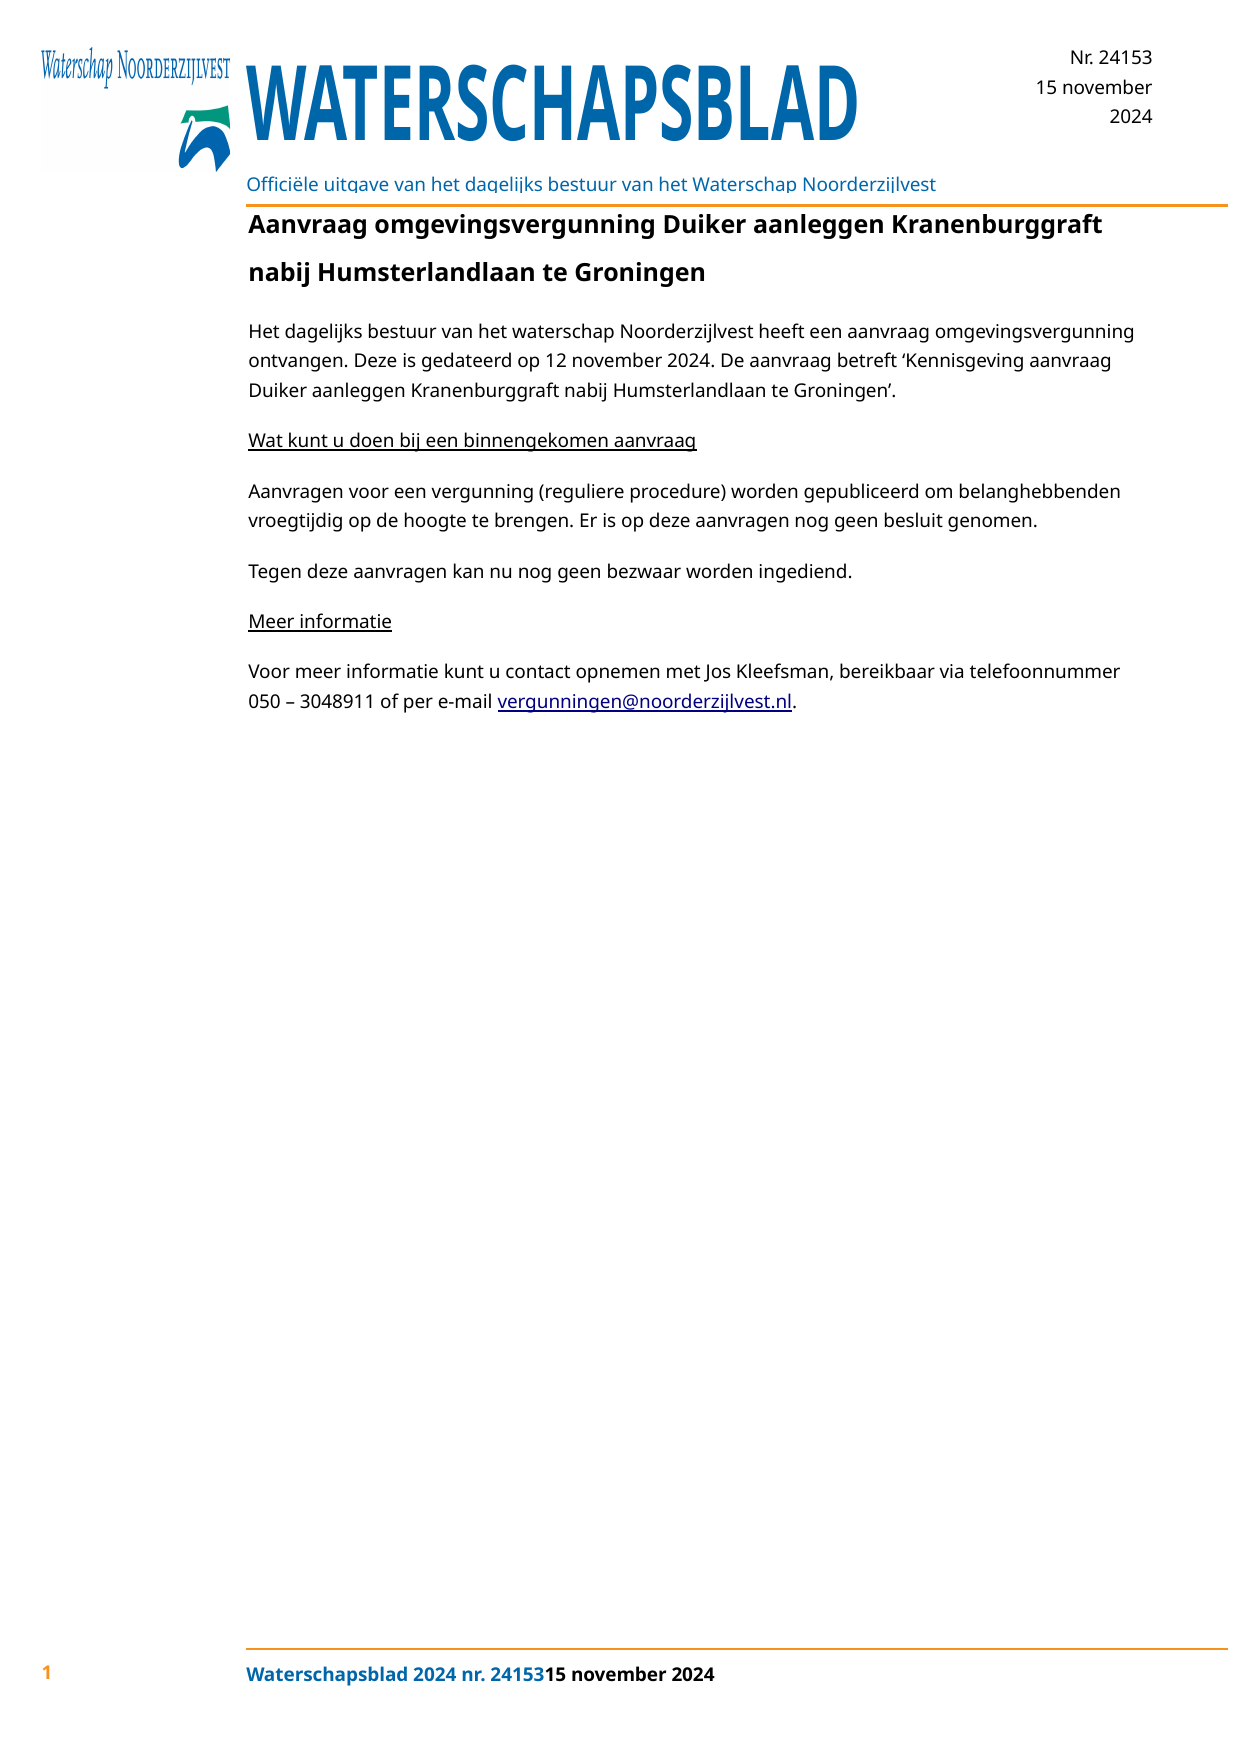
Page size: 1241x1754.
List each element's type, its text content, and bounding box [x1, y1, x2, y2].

text Aanvraag omgevingsvergunning Duiker aanleggen Kranenburggraft nabij Humsterlandlaan te Groningen [248, 207, 1152, 288]
text Voor meer informatie kunt u contact opnemen met Jos Kleefsman, bereikbaar via telefoonnummer 050 – 3048911 of per e-mail vergunningen@noorderzijlvest.nl. [248, 659, 1152, 714]
text Wat kunt u doen bij een binnengekomen aanvraag [248, 427, 1152, 453]
text Tegen deze aanvragen kan nu nog geen bezwaar worden ingediend. [248, 558, 1152, 584]
text Aanvragen voor een vergunning (reguliere procedure) worden gepubliceerd om belanghebbenden vroegtijdig op de hoogte te brengen. Er is op deze aanvragen nog geen besluit genomen. [248, 478, 1152, 533]
text Het dagelijks bestuur van het waterschap Noorderzijlvest heeft een aanvraag omgevingsvergunning ontvangen. Deze is gedateerd op 12 november 2024. De aanvraag betreft ‘Kennisgeving aanvraag Duiker aanleggen Kranenburggraft nabij Humsterlandlaan te Groningen’. [248, 318, 1152, 403]
text Meer informatie [248, 608, 1152, 634]
picture [41, 47, 231, 172]
